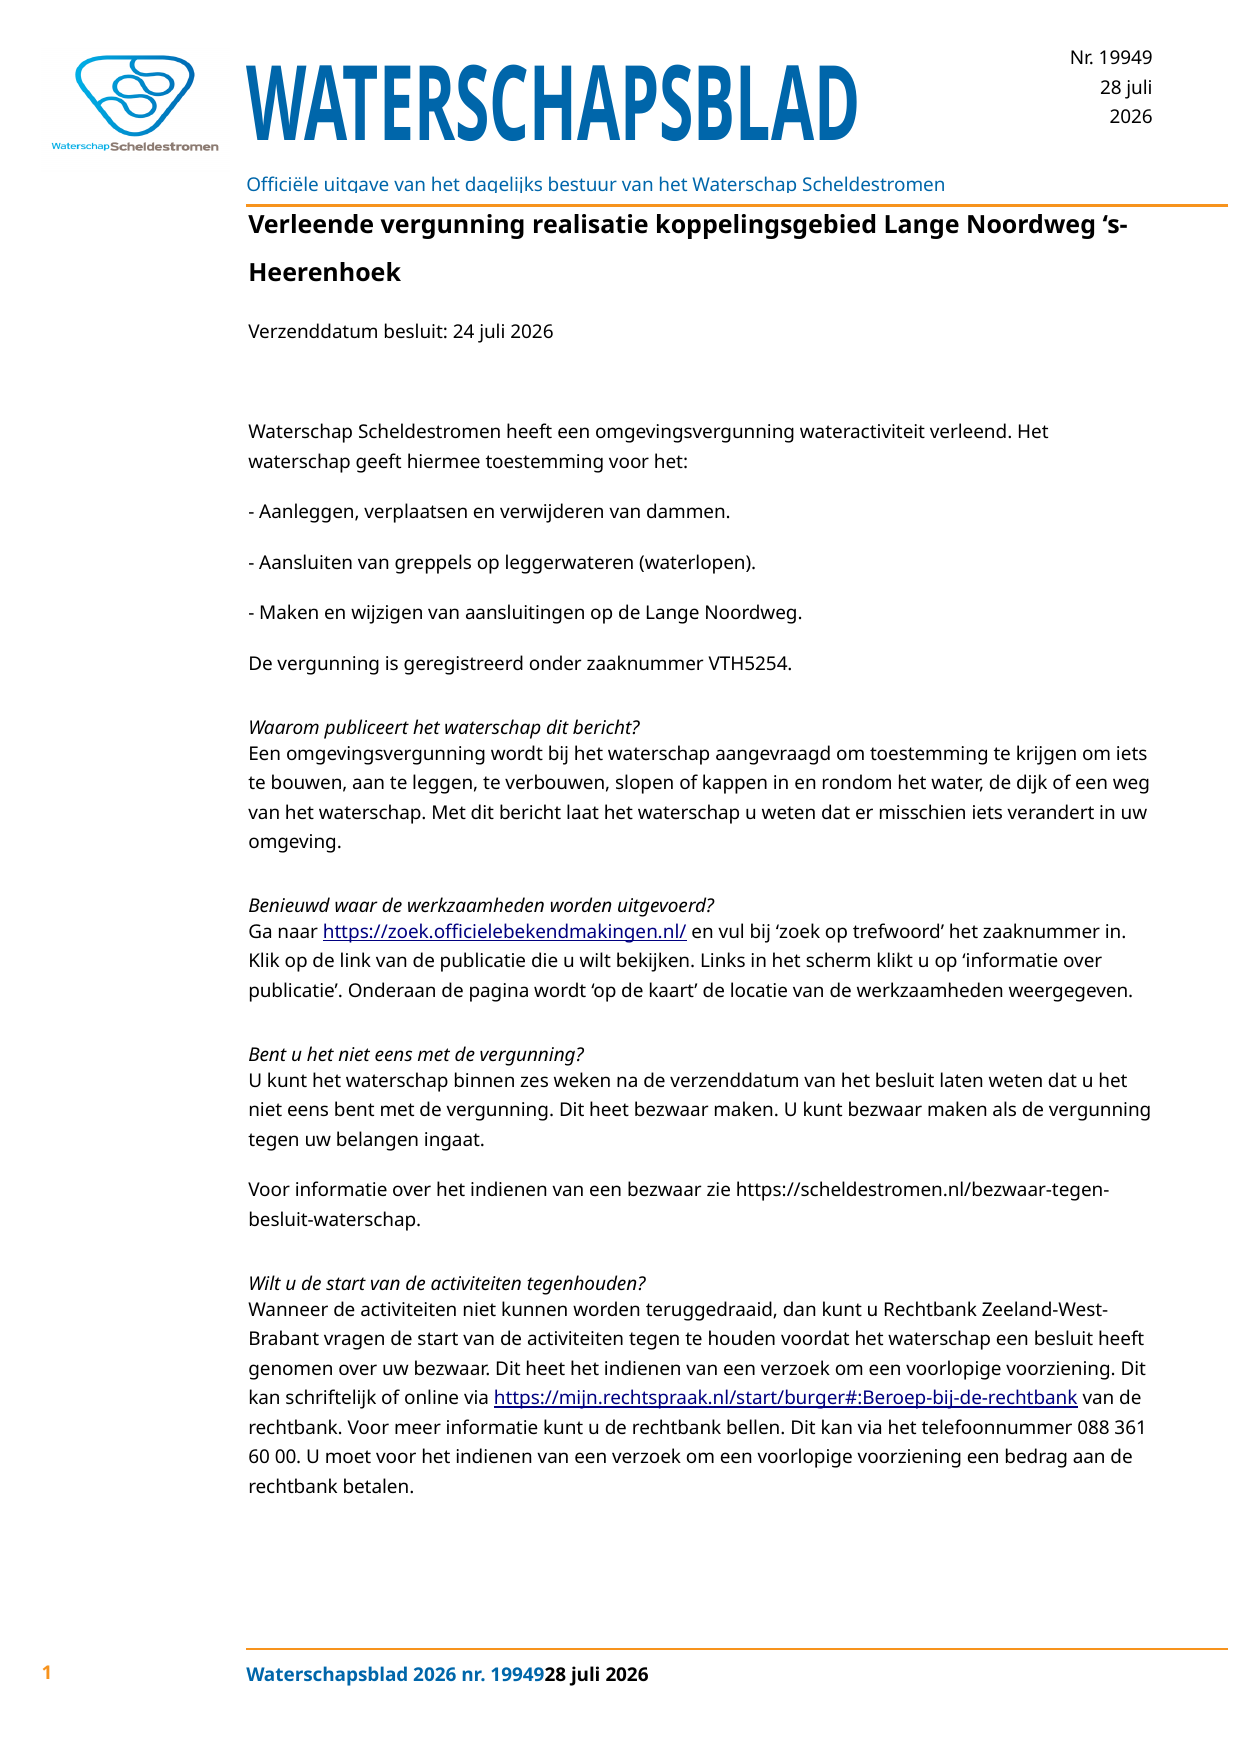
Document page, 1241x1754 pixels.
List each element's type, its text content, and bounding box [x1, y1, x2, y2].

text Wanneer de activiteiten niet kunnen worden teruggedraaid, dan kunt u Rechtbank Zeeland-West-Brabant vragen de start van de activiteiten tegen te houden voordat het waterschap een besluit heeft genomen over uw bezwaar. Dit heet het indienen van een verzoek om een voorlopige voorziening. Dit kan schriftelijk of online via https://mijn.rechtspraak.nl/start/burger#:Beroep-bij-de-rechtbank van de rechtbank. Voor meer informatie kunt u de rechtbank bellen. Dit kan via het telefoonnummer 088 361 60 00. U moet voor het indienen van een verzoek om een voorlopige voorziening een bedrag aan de rechtbank betalen. [248, 1296, 1152, 1499]
text Benieuwd waar de werkzaamheden worden uitgevoerd? [248, 892, 1152, 918]
text Verzenddatum besluit: 24 juli 2026 [248, 318, 1152, 344]
text Waarom publiceert het waterschap dit bericht? [248, 714, 1152, 740]
text Verleende vergunning realisatie koppelingsgebied Lange Noordweg ‘s-Heerenhoek [248, 207, 1152, 288]
text - Aansluiten van greppels op leggerwateren (waterlopen). [248, 549, 1152, 575]
text Voor informatie over het indienen van een bezwaar zie https://scheldestromen.nl/bezwaar-tegen-besluit-waterschap. [248, 1177, 1152, 1232]
picture [41, 47, 231, 172]
text De vergunning is geregistreerd onder zaaknummer VTH5254. [248, 650, 1152, 676]
text - Aanleggen, verplaatsen en verwijderen van dammen. [248, 499, 1152, 524]
text Bent u het niet eens met de vergunning? [248, 1041, 1152, 1067]
text Waterschap Scheldestromen heeft een omgevingsvergunning wateractiviteit verleend. Het waterschap geeft hiermee toestemming voor het: [248, 419, 1152, 474]
text Ga naar https://zoek.officielebekendmakingen.nl/ en vul bij ‘zoek op trefwoord’ het zaaknummer in. Klik op de link van de publicatie die u wilt bekijken. Links in het scherm klikt u op ‘informatie over publicatie’. Onderaan de pagina wordt ‘op de kaart’ de locatie van de werkzaamheden weergegeven. [248, 918, 1152, 1003]
text Een omgevingsvergunning wordt bij het waterschap aangevraagd om toestemming te krijgen om iets te bouwen, aan te leggen, te verbouwen, slopen of kappen in en rondom het water, de dijk of een weg van het waterschap. Met dit bericht laat het waterschap u weten dat er misschien iets verandert in uw omgeving. [248, 740, 1152, 854]
text U kunt het waterschap binnen zes weken na de verzenddatum van het besluit laten weten dat u het niet eens bent met de vergunning. Dit heet bezwaar maken. U kunt bezwaar maken als de vergunning tegen uw belangen ingaat. [248, 1067, 1152, 1152]
text - Maken en wijzigen van aansluitingen op de Lange Noordweg. [248, 599, 1152, 625]
text Wilt u de start van de activiteiten tegenhouden? [248, 1270, 1152, 1296]
